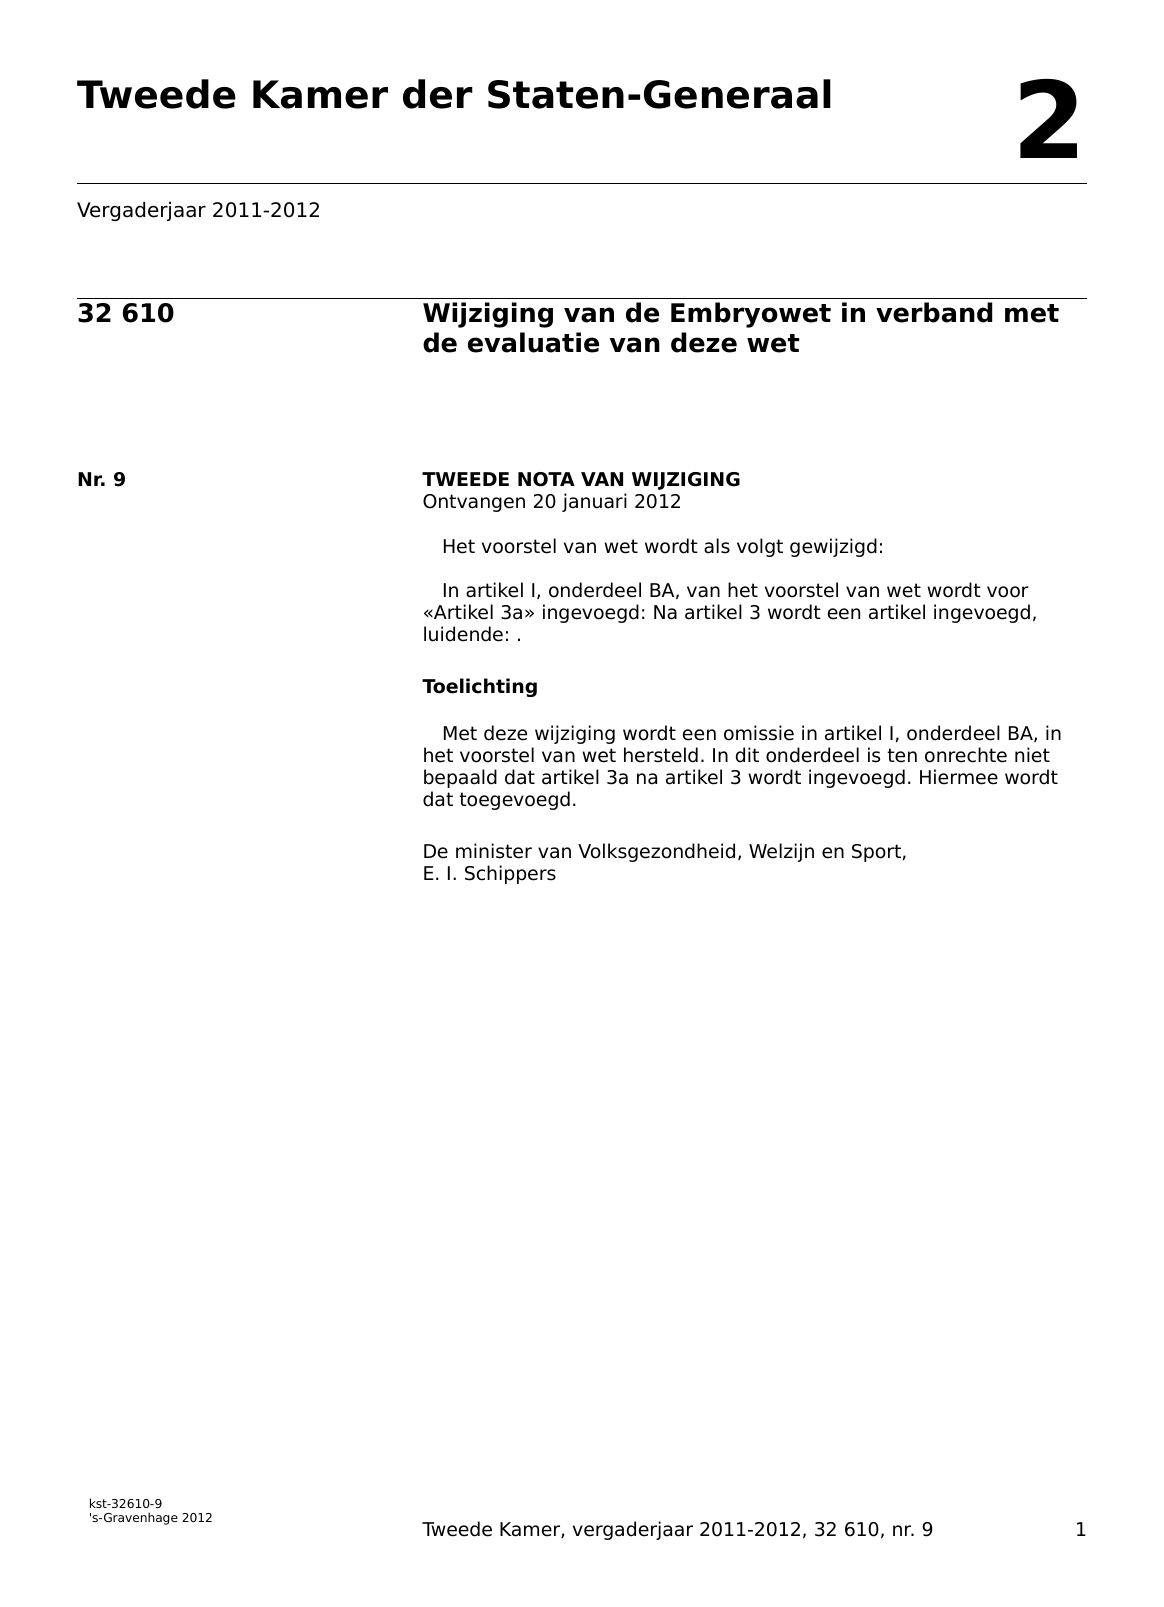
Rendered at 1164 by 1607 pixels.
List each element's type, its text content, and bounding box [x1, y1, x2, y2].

text kst-32610-9 [88, 1497, 323, 1511]
text In artikel I, onderdeel BA, van het voorstel van wet wordt voor «Artikel 3a» ingevoegd: Na artikel 3 wordt een artikel ingevoegd, luidende: . [422, 580, 1087, 646]
subtitle Toelichting [422, 676, 1087, 698]
table_header 2 [886, 59, 1087, 183]
text Ontvangen 20 januari 2012 [422, 491, 1087, 513]
text De minister van Volksgezondheid, Welzijn en Sport, E. I. Schippers [422, 841, 1087, 884]
text Het voorstel van wet wordt als volgt gewijzigd: [422, 536, 1087, 557]
subtitle Nr. 9 TWEEDE NOTA VAN WIJZIGING [77, 469, 1087, 491]
table_header Tweede Kamer der Staten-Generaal [77, 59, 886, 183]
subtitle 32 610 Wijziging van de Embryowet in verband met de evaluatie van deze wet [77, 299, 1087, 358]
table_cell Vergaderjaar 2011-2012 [77, 184, 1087, 298]
text 's-Gravenhage 2012 [88, 1511, 323, 1525]
text Met deze wijziging wordt een omissie in artikel I, onderdeel BA, in het voorstel van wet hersteld. In dit onderdeel is ten onrechte niet bepaald dat artikel 3a na artikel 3 wordt ingevoegd. Hiermee wordt dat toegevoegd. [422, 723, 1087, 811]
